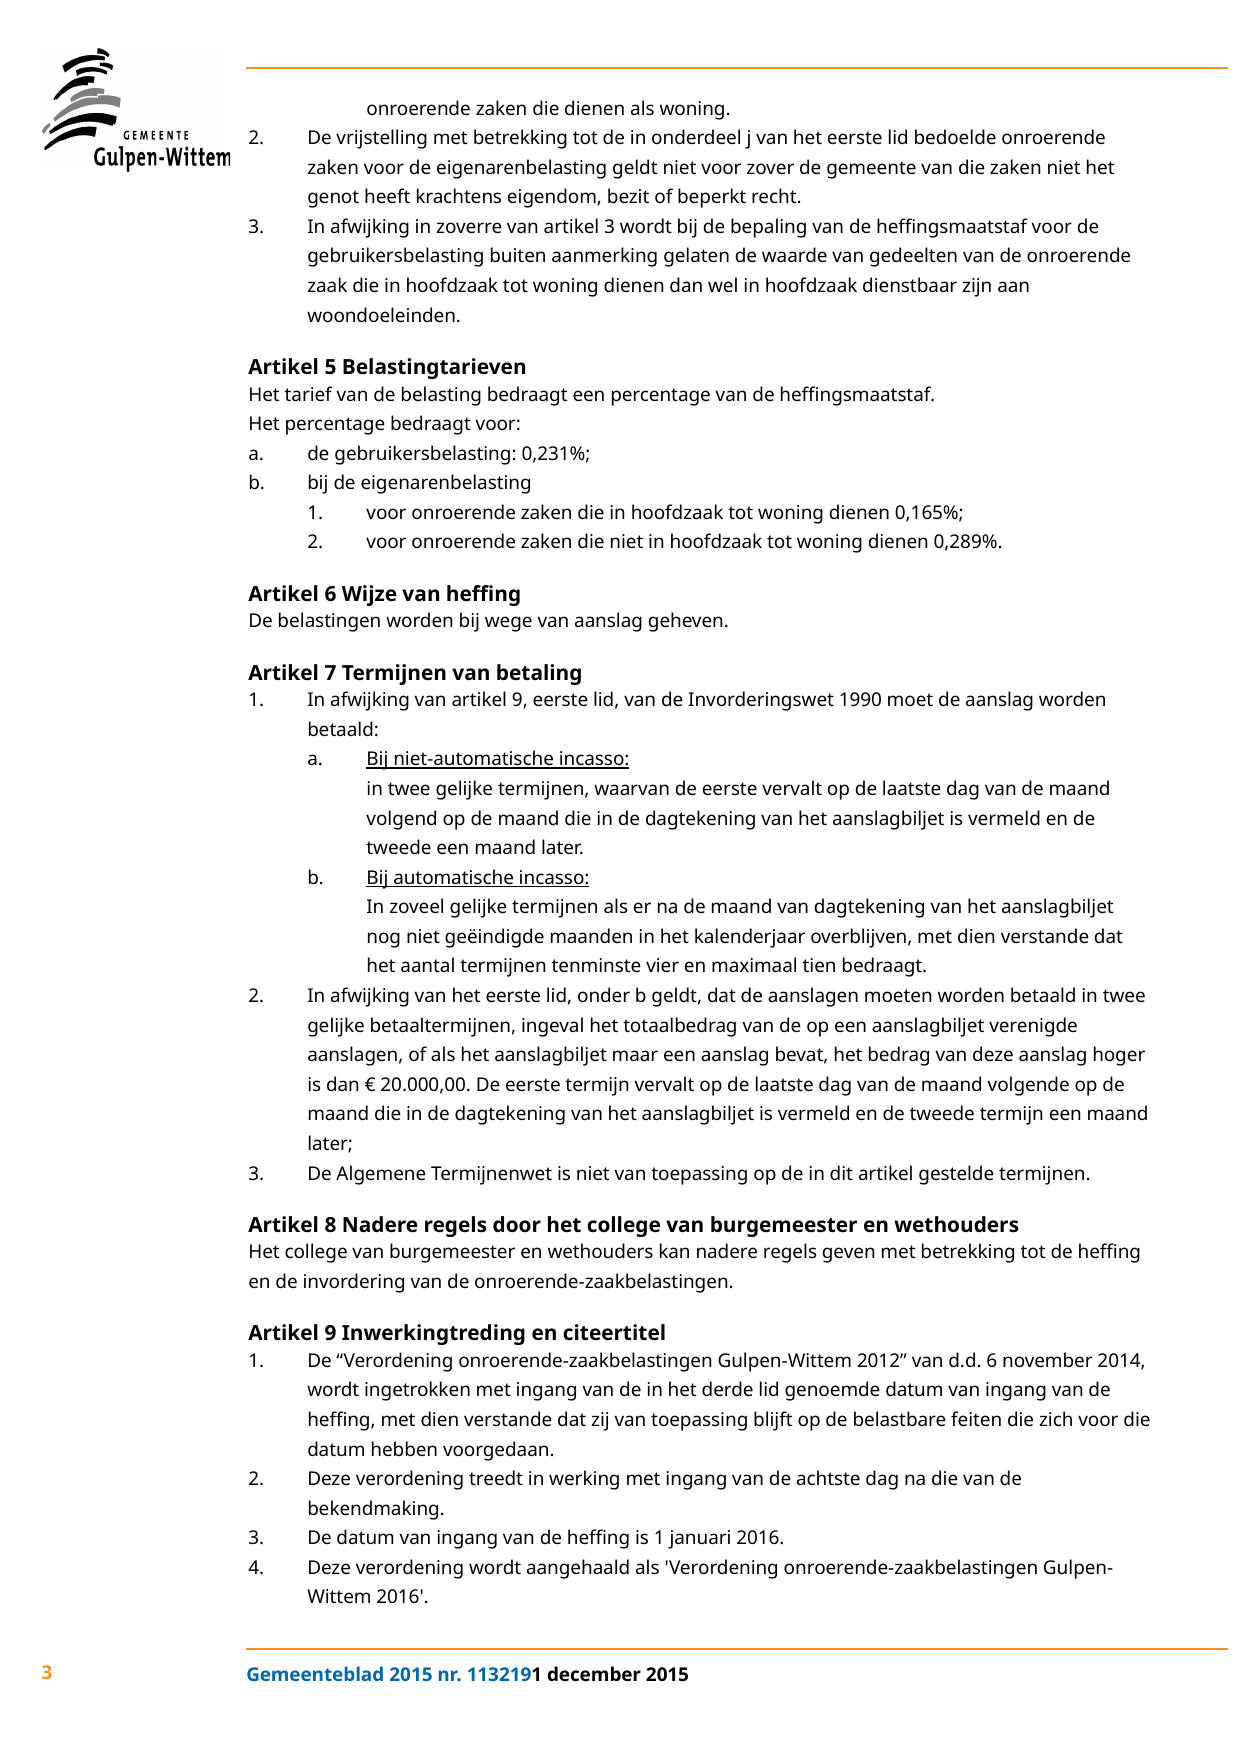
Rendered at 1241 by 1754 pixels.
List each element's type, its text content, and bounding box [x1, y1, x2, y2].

text Artikel 8 Nadere regels door het college van burgemeester en wethouders [248, 1210, 1152, 1238]
list In zoveel gelijke termijnen als er na de maand van dagtekening van het aanslagbiljet nog niet geëindigde maanden in het kalenderjaar overblijven, met dien verstande dat het aantal termijnen tenminste vier en maximaal tien bedraagt. [307, 893, 1152, 978]
text Het percentage bedraagt voor: [248, 410, 1152, 436]
list Bij niet-automatische incasso: [307, 746, 1152, 771]
text Artikel 6 Wijze van heffing [248, 579, 1152, 607]
list De datum van ingang van de heffing is 1 januari 2016. [248, 1524, 1152, 1550]
text Artikel 7 Termijnen van betaling [248, 658, 1152, 686]
list de gebruikersbelasting: 0,231%; [248, 440, 1152, 466]
list De vrijstelling met betrekking tot de in onderdeel j van het eerste lid bedoelde onroerende zaken voor de eigenarenbelasting geldt niet voor zover de gemeente van die zaken niet het genot heeft krachtens eigendom, bezit of beperkt recht. [248, 124, 1152, 209]
list Deze verordening wordt aangehaald als 'Verordening onroerende-zaakbelastingen Gulpen-Wittem 2016'. [248, 1554, 1152, 1609]
picture [41, 47, 231, 172]
text Het tarief van de belasting bedraagt een percentage van de heffingsmaatstaf. [248, 381, 1152, 406]
list De “Verordening onroerende-zaakbelastingen Gulpen-Wittem 2012” van d.d. 6 november 2014, wordt ingetrokken met ingang van de in het derde lid genoemde datum van ingang van de heffing, met dien verstande dat zij van toepassing blijft op de belastbare feiten die zich voor die datum hebben voorgedaan. [248, 1347, 1152, 1461]
text De belastingen worden bij wege van aanslag geheven. [248, 607, 1152, 633]
list bij de eigenarenbelasting [248, 469, 1152, 495]
list De Algemene Termijnenwet is niet van toepassing op de in dit artikel gestelde termijnen. [248, 1160, 1152, 1185]
list In afwijking van het eerste lid, onder b geldt, dat de aanslagen moeten worden betaald in twee gelijke betaaltermijnen, ingeval het totaalbedrag van de op een aanslagbiljet verenigde aanslagen, of als het aanslagbiljet maar een aanslag bevat, het bedrag van deze aanslag hoger is dan € 20.000,00. De eerste termijn vervalt op de laatste dag van de maand volgende op de maand die in de dagtekening van het aanslagbiljet is vermeld en de tweede termijn een maand later; [248, 982, 1152, 1156]
list in twee gelijke termijnen, waarvan de eerste vervalt op de laatste dag van de maand volgend op de maand die in de dagtekening van het aanslagbiljet is vermeld en de tweede een maand later. [307, 775, 1152, 860]
text Artikel 5 Belastingtarieven [248, 352, 1152, 381]
list voor onroerende zaken die in hoofdzaak tot woning dienen 0,165%; [307, 499, 1152, 525]
text Het college van burgemeester en wethouders kan nadere regels geven met betrekking tot de heffing en de invordering van de onroerende-zaakbelastingen. [248, 1238, 1152, 1294]
list In afwijking van artikel 9, eerste lid, van de Invorderingswet 1990 moet de aanslag worden betaald: [248, 686, 1152, 742]
list voor onroerende zaken die niet in hoofdzaak tot woning dienen 0,289%. [307, 529, 1152, 554]
text Artikel 9 Inwerkingtreding en citeertitel [248, 1318, 1152, 1347]
list Bij automatische incasso: [307, 864, 1152, 889]
list In afwijking in zoverre van artikel 3 wordt bij de bepaling van de heffingsmaatstaf voor de gebruikersbelasting buiten aanmerking gelaten de waarde van gedeelten van de onroerende zaak die in hoofdzaak tot woning dienen dan wel in hoofdzaak dienstbaar zijn aan woondoeleinden. [248, 213, 1152, 328]
list onroerende zaken die dienen als woning. [307, 95, 1152, 121]
list Deze verordening treedt in werking met ingang van de achtste dag na die van de bekendmaking. [248, 1465, 1152, 1521]
